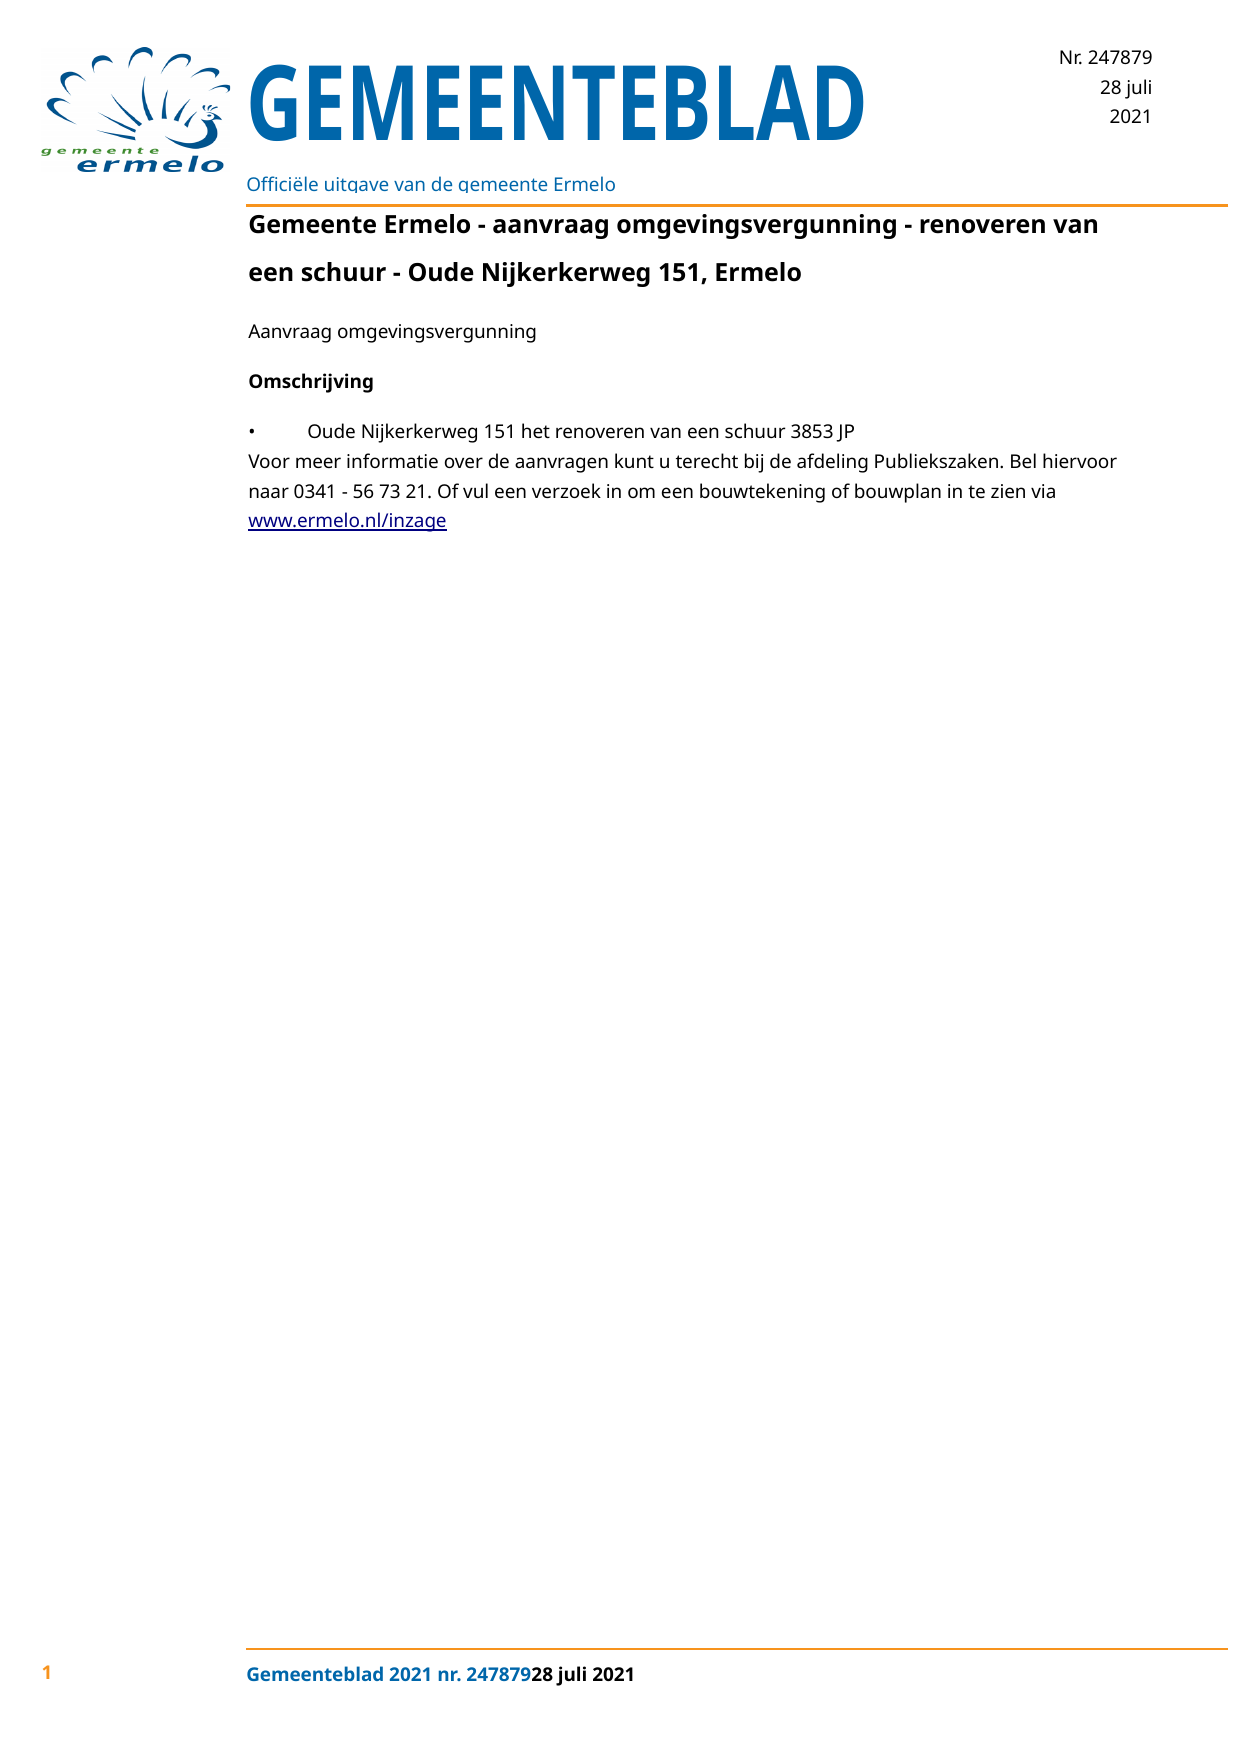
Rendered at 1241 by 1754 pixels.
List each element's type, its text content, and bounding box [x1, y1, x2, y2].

list Oude Nijkerkerweg 151 het renoveren van een schuur 3853 JP [248, 419, 1152, 444]
text Aanvraag omgevingsvergunning [248, 318, 1152, 344]
text Voor meer informatie over de aanvragen kunt u terecht bij de afdeling Publiekszaken. Bel hiervoor naar 0341 - 56 73 21. Of vul een verzoek in om een bouwtekening of bouwplan in te zien via www.ermelo.nl/inzage [248, 448, 1152, 533]
picture [41, 47, 231, 172]
text Omschrijving [248, 368, 1152, 394]
text Gemeente Ermelo - aanvraag omgevingsvergunning - renoveren van een schuur - Oude Nijkerkerweg 151, Ermelo [248, 207, 1152, 288]
